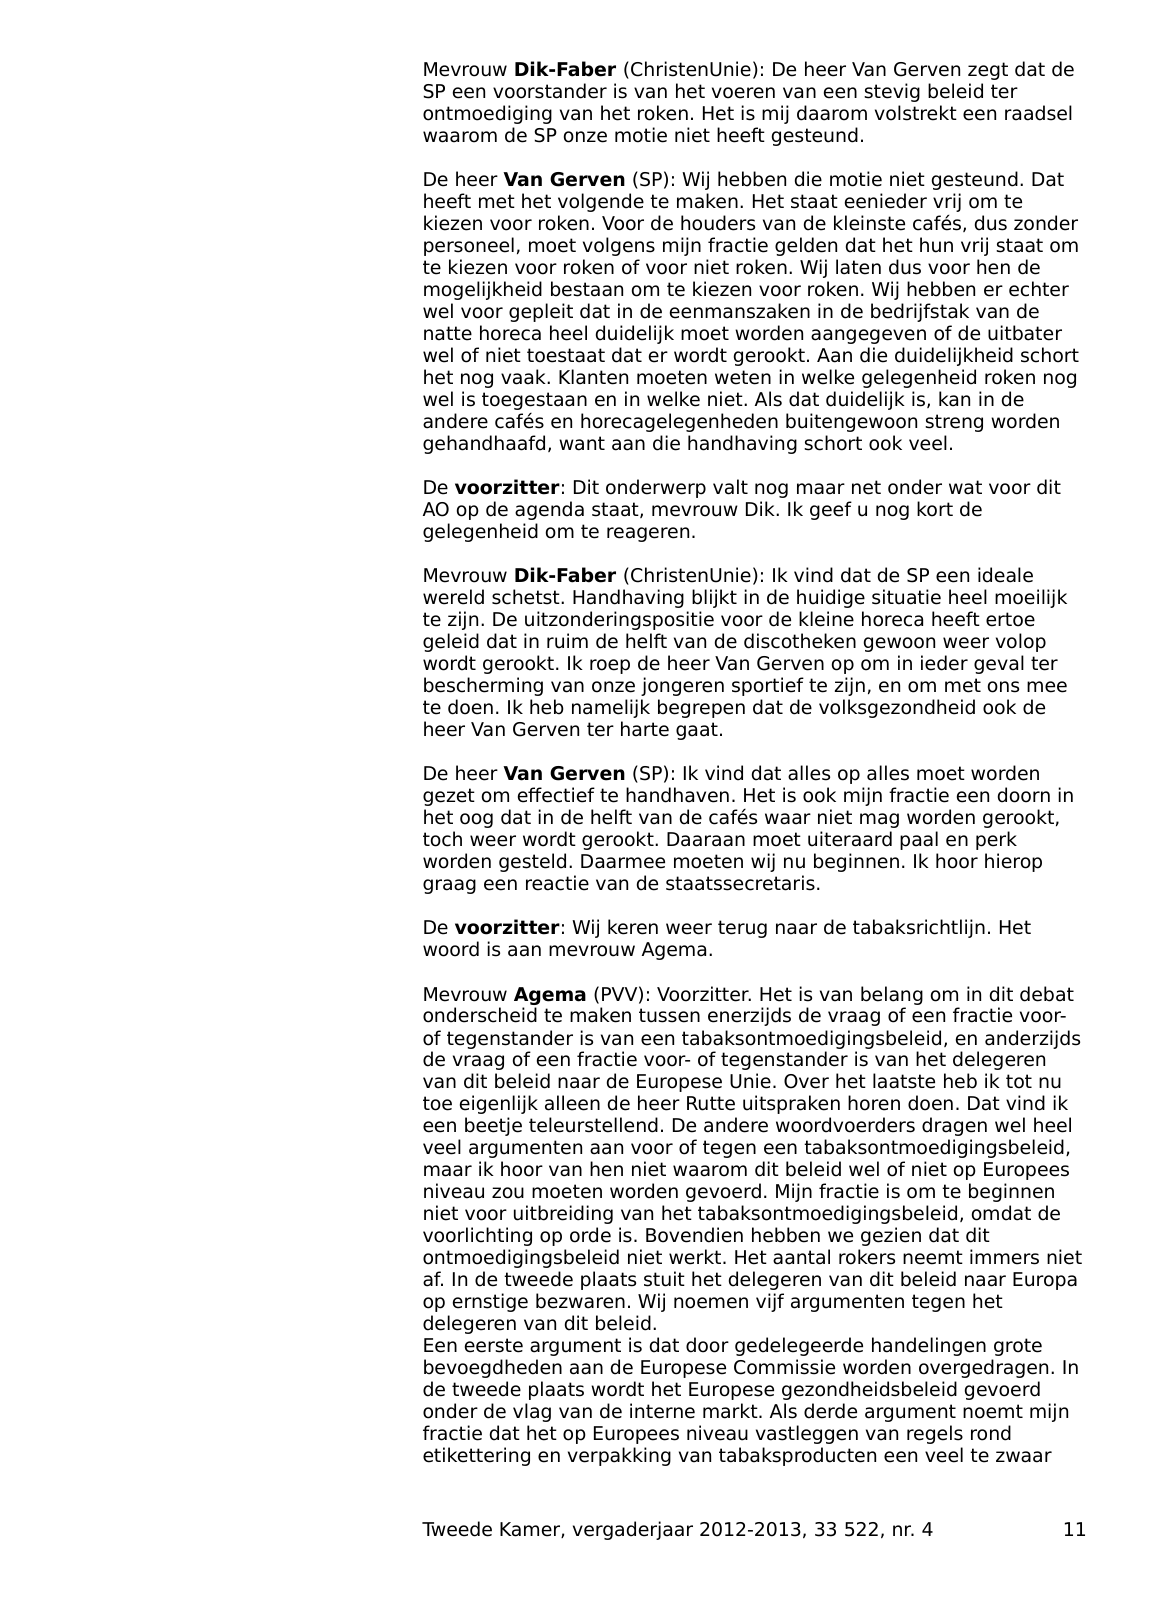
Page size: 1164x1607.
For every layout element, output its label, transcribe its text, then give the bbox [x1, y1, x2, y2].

text De voorzitter: Wij keren weer terug naar de tabaksrichtlijn. Het woord is aan mevrouw Agema. [422, 917, 1087, 961]
text Mevrouw Dik-Faber (ChristenUnie): Ik vind dat de SP een ideale wereld schetst. Handhaving blijkt in de huidige situatie heel moeilijk te zijn. De uitzonderingspositie voor de kleine horeca heeft ertoe geleid dat in ruim de helft van de discotheken gewoon weer volop wordt gerookt. Ik roep de heer Van Gerven op om in ieder geval ter bescherming van onze jongeren sportief te zijn, en om met ons mee te doen. Ik heb namelijk begrepen dat de volksgezondheid ook de heer Van Gerven ter harte gaat. [422, 565, 1087, 741]
text De heer Van Gerven (SP): Ik vind dat alles op alles moet worden gezet om effectief te handhaven. Het is ook mijn fractie een doorn in het oog dat in de helft van de cafés waar niet mag worden gerookt, toch weer wordt gerookt. Daaraan moet uiteraard paal en perk worden gesteld. Daarmee moeten wij nu beginnen. Ik hoor hierop graag een reactie van de staatssecretaris. [422, 763, 1087, 895]
text Mevrouw Agema (PVV): Voorzitter. Het is van belang om in dit debat onderscheid te maken tussen enerzijds de vraag of een fractie voor- of tegenstander is van een tabaksontmoedigingsbeleid, en anderzijds de vraag of een fractie voor- of tegenstander is van het delegeren van dit beleid naar de Europese Unie. Over het laatste heb ik tot nu toe eigenlijk alleen de heer Rutte uitspraken horen doen. Dat vind ik een beetje teleurstellend. De andere woordvoerders dragen wel heel veel argumenten aan voor of tegen een tabaksontmoedigingsbeleid, maar ik hoor van hen niet waarom dit beleid wel of niet op Europees niveau zou moeten worden gevoerd. Mijn fractie is om te beginnen niet voor uitbreiding van het tabaksontmoedigingsbeleid, omdat de voorlichting op orde is. Bovendien hebben we gezien dat dit ontmoedigingsbeleid niet werkt. Het aantal rokers neemt immers niet af. In de tweede plaats stuit het delegeren van dit beleid naar Europa op ernstige bezwaren. Wij noemen vijf argumenten tegen het delegeren van dit beleid. [422, 983, 1087, 1335]
text Een eerste argument is dat door gedelegeerde handelingen grote bevoegdheden aan de Europese Commissie worden overgedragen. In de tweede plaats wordt het Europese gezondheidsbeleid gevoerd onder de vlag van de interne markt. Als derde argument noemt mijn fractie dat het op Europees niveau vastleggen van regels rond etikettering en verpakking van tabaksproducten een veel te zwaar [422, 1335, 1087, 1467]
text De heer Van Gerven (SP): Wij hebben die motie niet gesteund. Dat heeft met het volgende te maken. Het staat eenieder vrij om te kiezen voor roken. Voor de houders van de kleinste cafés, dus zonder personeel, moet volgens mijn fractie gelden dat het hun vrij staat om te kiezen voor roken of voor niet roken. Wij laten dus voor hen de mogelijkheid bestaan om te kiezen voor roken. Wij hebben er echter wel voor gepleit dat in de eenmanszaken in de bedrijfstak van de natte horeca heel duidelijk moet worden aangegeven of de uitbater wel of niet toestaat dat er wordt gerookt. Aan die duidelijkheid schort het nog vaak. Klanten moeten weten in welke gelegenheid roken nog wel is toegestaan en in welke niet. Als dat duidelijk is, kan in de andere cafés en horecagelegenheden buitengewoon streng worden gehandhaafd, want aan die handhaving schort ook veel. [422, 169, 1087, 455]
text Mevrouw Dik-Faber (ChristenUnie): De heer Van Gerven zegt dat de SP een voorstander is van het voeren van een stevig beleid ter ontmoediging van het roken. Het is mij daarom volstrekt een raadsel waarom de SP onze motie niet heeft gesteund. [422, 59, 1087, 147]
text De voorzitter: Dit onderwerp valt nog maar net onder wat voor dit AO op de agenda staat, mevrouw Dik. Ik geef u nog kort de gelegenheid om te reageren. [422, 477, 1087, 543]
